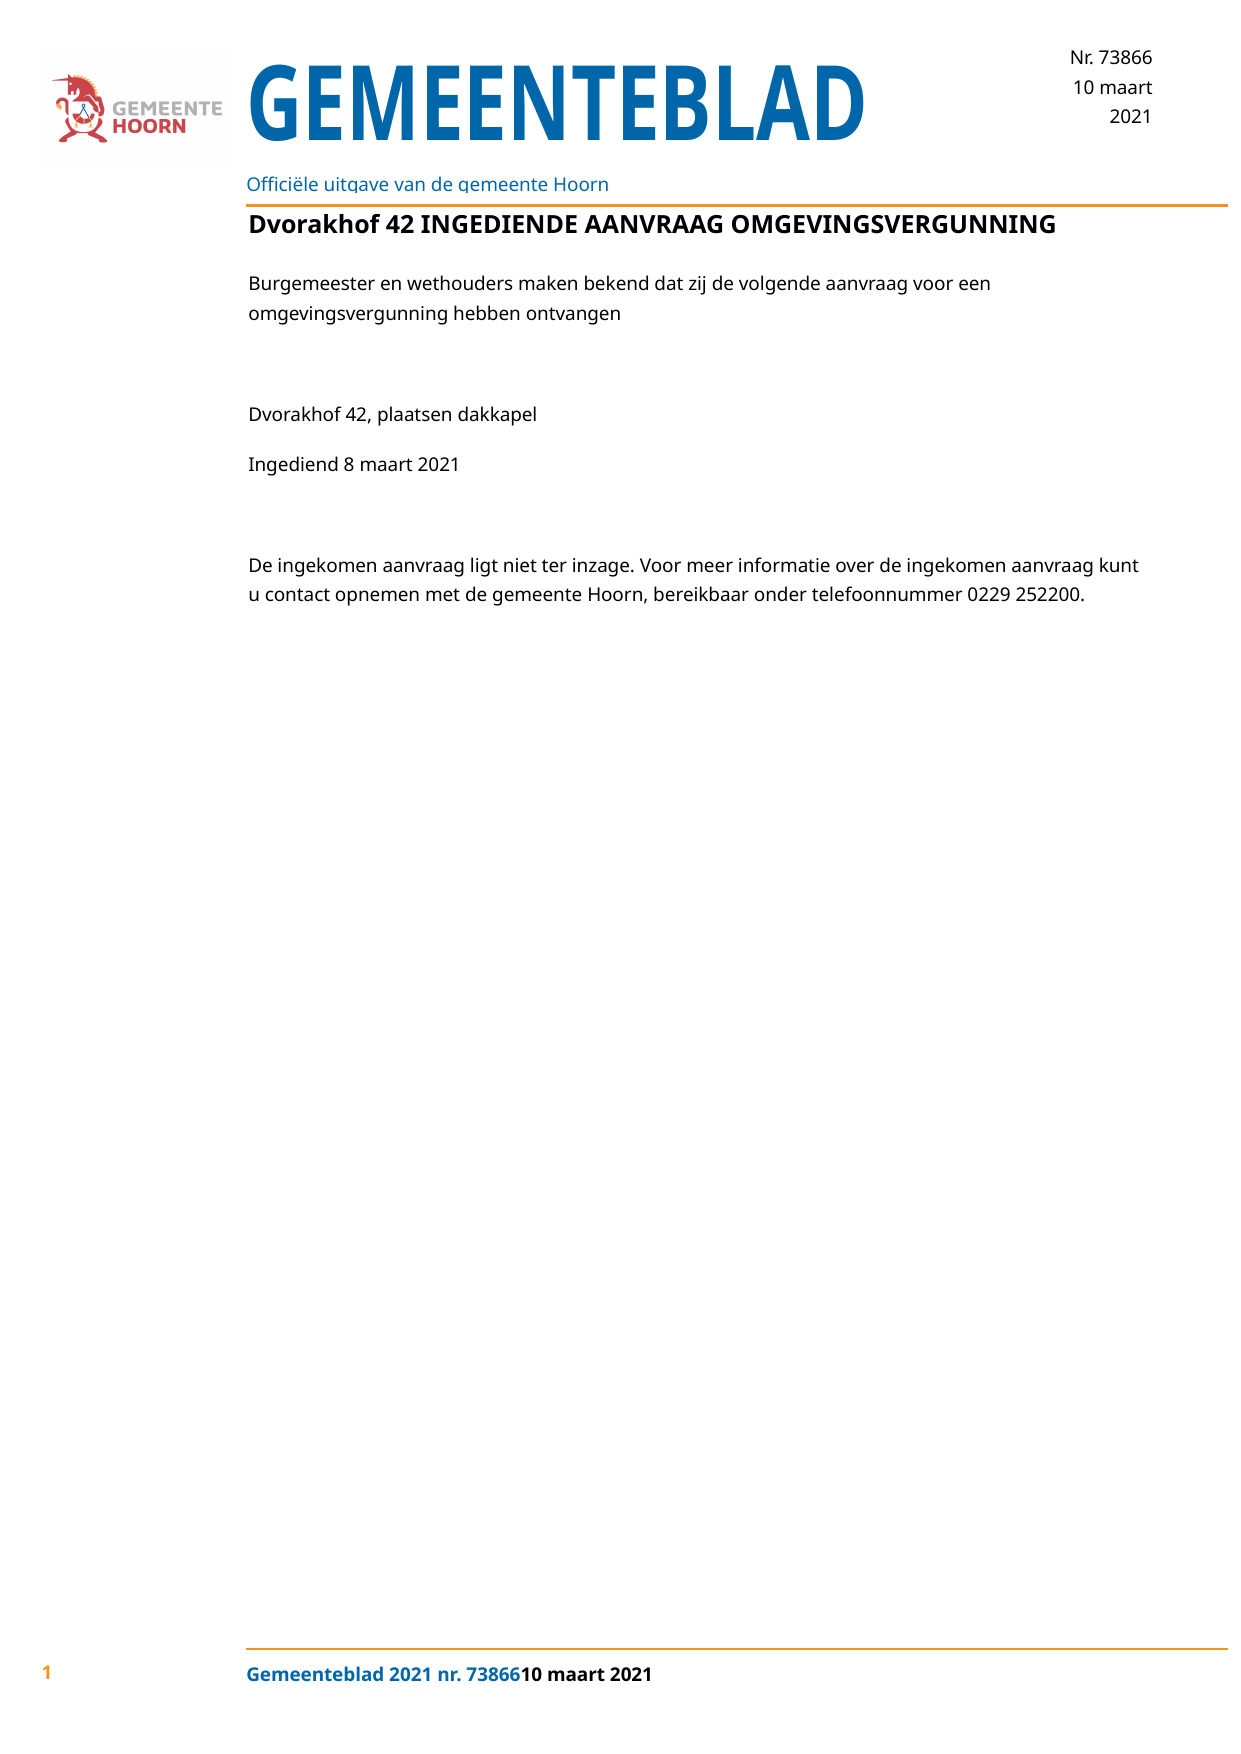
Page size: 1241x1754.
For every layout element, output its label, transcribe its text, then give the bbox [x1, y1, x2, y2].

text Dvorakhof 42, plaatsen dakkapel [248, 401, 1152, 426]
text Dvorakhof 42 INGEDIENDE AANVRAAG OMGEVINGSVERGUNNING [248, 207, 1152, 241]
text Burgemeester en wethouders maken bekend dat zij de volgende aanvraag voor een omgevingsvergunning hebben ontvangen [248, 270, 1152, 326]
text De ingekomen aanvraag ligt niet ter inzage. Voor meer informatie over de ingekomen aanvraag kunt u contact opnemen met de gemeente Hoorn, bereikbaar onder telefoonnummer 0229 252200. [248, 552, 1152, 607]
picture [41, 47, 231, 172]
text Ingediend 8 maart 2021 [248, 451, 1152, 477]
